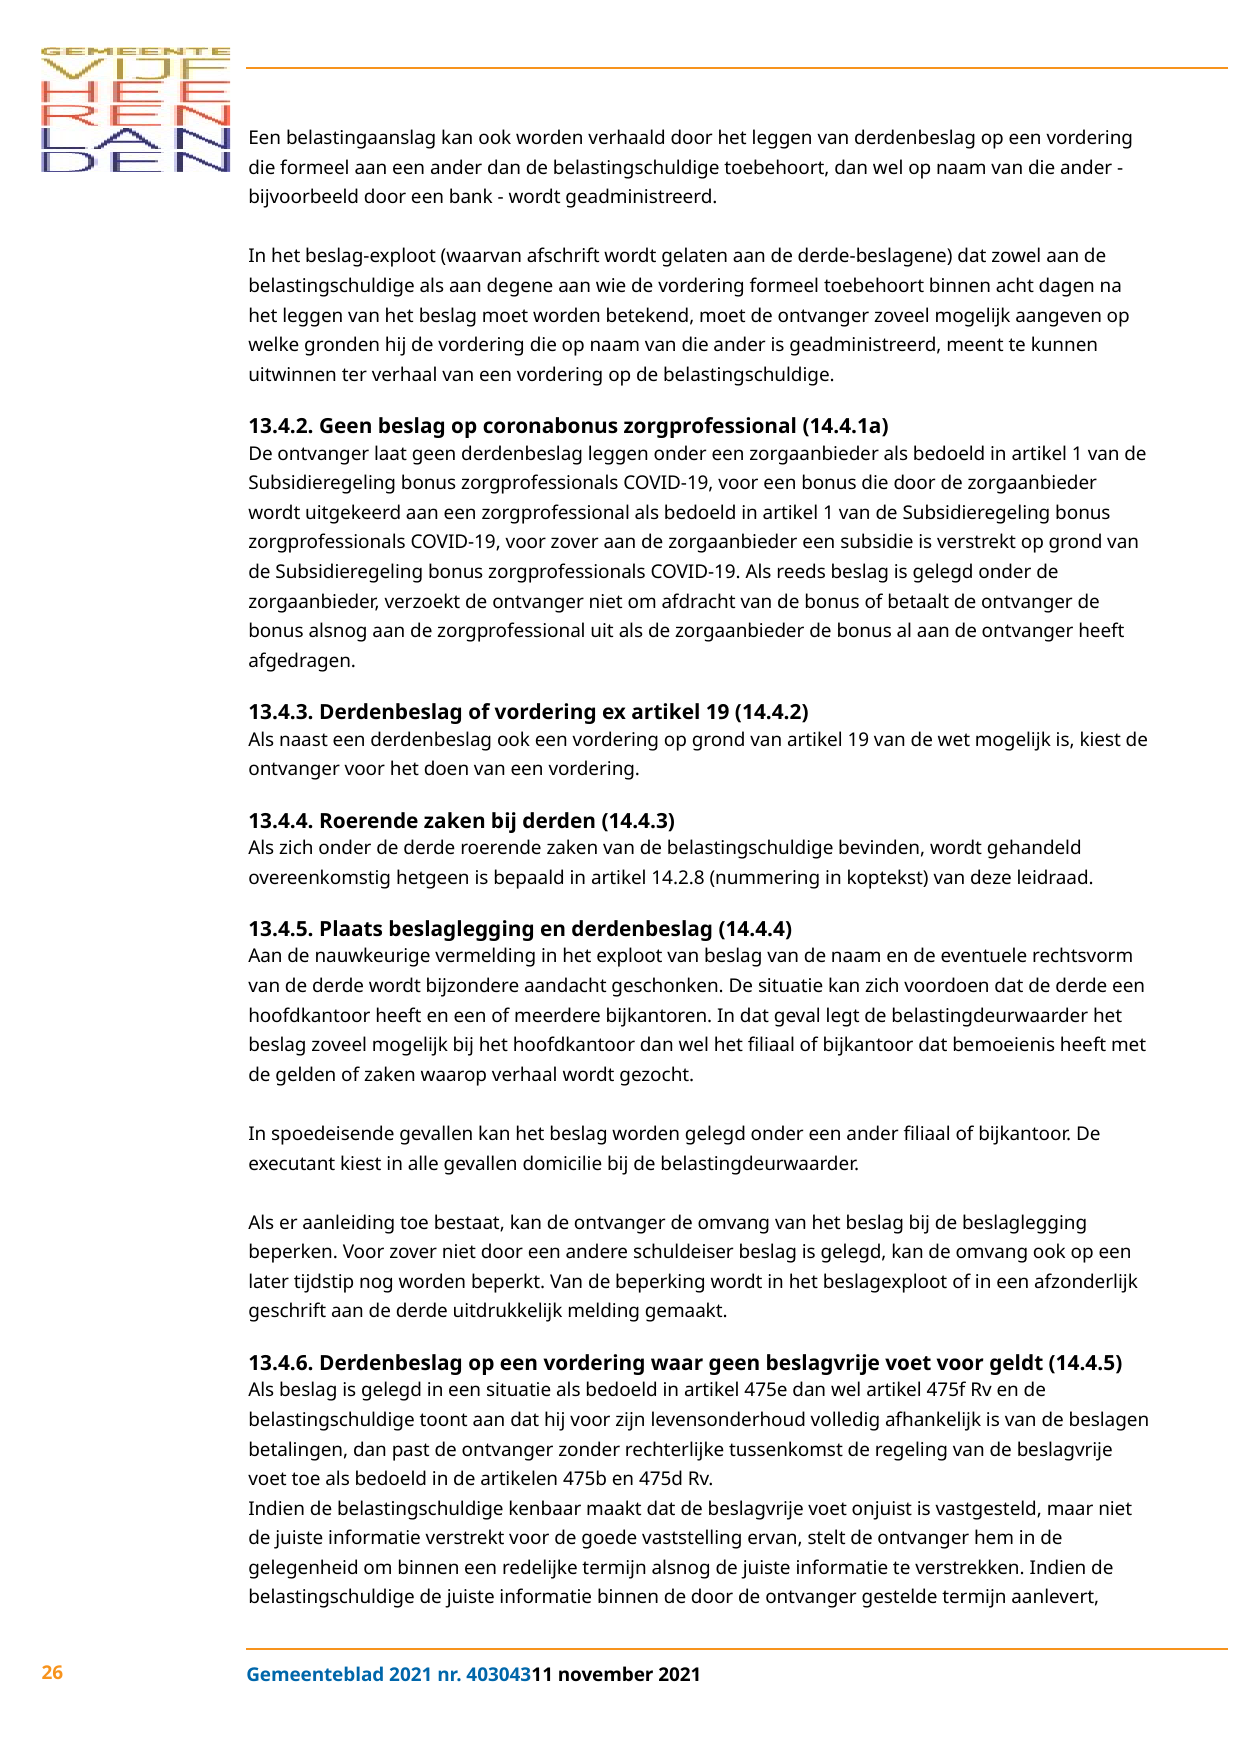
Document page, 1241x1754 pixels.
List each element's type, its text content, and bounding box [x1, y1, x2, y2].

text De ontvanger laat geen derdenbeslag leggen onder een zorgaanbieder als bedoeld in artikel 1 van de Subsidieregeling bonus zorgprofessionals COVID-19, voor een bonus die door de zorgaanbieder wordt uitgekeerd aan een zorgprofessional als bedoeld in artikel 1 van de Subsidieregeling bonus zorgprofessionals COVID-19, voor zover aan de zorgaanbieder een subsidie is verstrekt op grond van de Subsidieregeling bonus zorgprofessionals COVID-19. Als reeds beslag is gelegd onder de zorgaanbieder, verzoekt de ontvanger niet om afdracht van de bonus of betaalt de ontvanger de bonus alsnog aan de zorgprofessional uit als de zorgaanbieder de bonus al aan de ontvanger heeft afgedragen. [248, 440, 1152, 673]
text Als er aanleiding toe bestaat, kan de ontvanger de omvang van het beslag bij de beslaglegging beperken. Voor zover niet door een andere schuldeiser beslag is gelegd, kan de omvang ook op een later tijdstip nog worden beperkt. Van de beperking wordt in het beslagexploot of in een afzonderlijk geschrift aan de derde uitdrukkelijk melding gemaakt. [248, 1209, 1152, 1323]
text In het beslag-exploot (waarvan afschrift wordt gelaten aan de derde-beslagene) dat zowel aan de belastingschuldige als aan degene aan wie de vordering formeel toebehoort binnen acht dagen na het leggen van het beslag moet worden betekend, moet de ontvanger zoveel mogelijk aangeven op welke gronden hij de vordering die op naam van die ander is geadministreerd, meent te kunnen uitwinnen ter verhaal van een vordering op de belastingschuldige. [248, 243, 1152, 387]
text Een belastingaanslag kan ook worden verhaald door het leggen van derdenbeslag op een vordering die formeel aan een ander dan de belastingschuldige toebehoort, dan wel op naam van die ander - bijvoorbeeld door een bank - wordt geadministreerd. [248, 124, 1152, 209]
text Als beslag is gelegd in een situatie als bedoeld in artikel 475e dan wel artikel 475f Rv en de belastingschuldige toont aan dat hij voor zijn levensonderhoud volledig afhankelijk is van de beslagen betalingen, dan past de ontvanger zonder rechterlijke tussenkomst de regeling van de beslagvrije voet toe als bedoeld in de artikelen 475b en 475d Rv. [248, 1377, 1152, 1491]
text Als naast een derdenbeslag ook een vordering op grond van artikel 19 van de wet mogelijk is, kiest de ontvanger voor het doen van een vordering. [248, 726, 1152, 781]
text 13.4.4. Roerende zaken bij derden (14.4.3) [248, 806, 1152, 834]
text Aan de nauwkeurige vermelding in het exploot van beslag van de naam en de eventuele rechtsvorm van de derde wordt bijzondere aandacht geschonken. De situatie kan zich voordoen dat de derde een hoofdkantoor heeft en een of meerdere bijkantoren. In dat geval legt de belastingdeurwaarder het beslag zoveel mogelijk bij het hoofdkantoor dan wel het filiaal of bijkantoor dat bemoeienis heeft met de gelden of zaken waarop verhaal wordt gezocht. [248, 943, 1152, 1087]
text 13.4.5. Plaats beslaglegging en derdenbeslag (14.4.4) [248, 914, 1152, 943]
picture [41, 47, 231, 172]
text In spoedeisende gevallen kan het beslag worden gelegd onder een ander filiaal of bijkantoor. De executant kiest in alle gevallen domicilie bij de belastingdeurwaarder. [248, 1120, 1152, 1176]
text Indien de belastingschuldige kenbaar maakt dat de beslagvrije voet onjuist is vastgesteld, maar niet de juiste informatie verstrekt voor de goede vaststelling ervan, stelt de ontvanger hem in de gelegenheid om binnen een redelijke termijn alsnog de juiste informatie te verstrekken. Indien de belastingschuldige de juiste informatie binnen de door de ontvanger gestelde termijn aanlevert, [248, 1495, 1152, 1609]
text 13.4.2. Geen beslag op coronabonus zorgprofessional (14.4.1a) [248, 411, 1152, 440]
text Als zich onder de derde roerende zaken van de belastingschuldige bevinden, wordt gehandeld overeenkomstig hetgeen is bepaald in artikel 14.2.8 (nummering in koptekst) van deze leidraad. [248, 834, 1152, 889]
text 13.4.3. Derdenbeslag of vordering ex artikel 19 (14.4.2) [248, 697, 1152, 726]
text 13.4.6. Derdenbeslag op een vordering waar geen beslagvrije voet voor geldt (14.4.5) [248, 1348, 1152, 1377]
